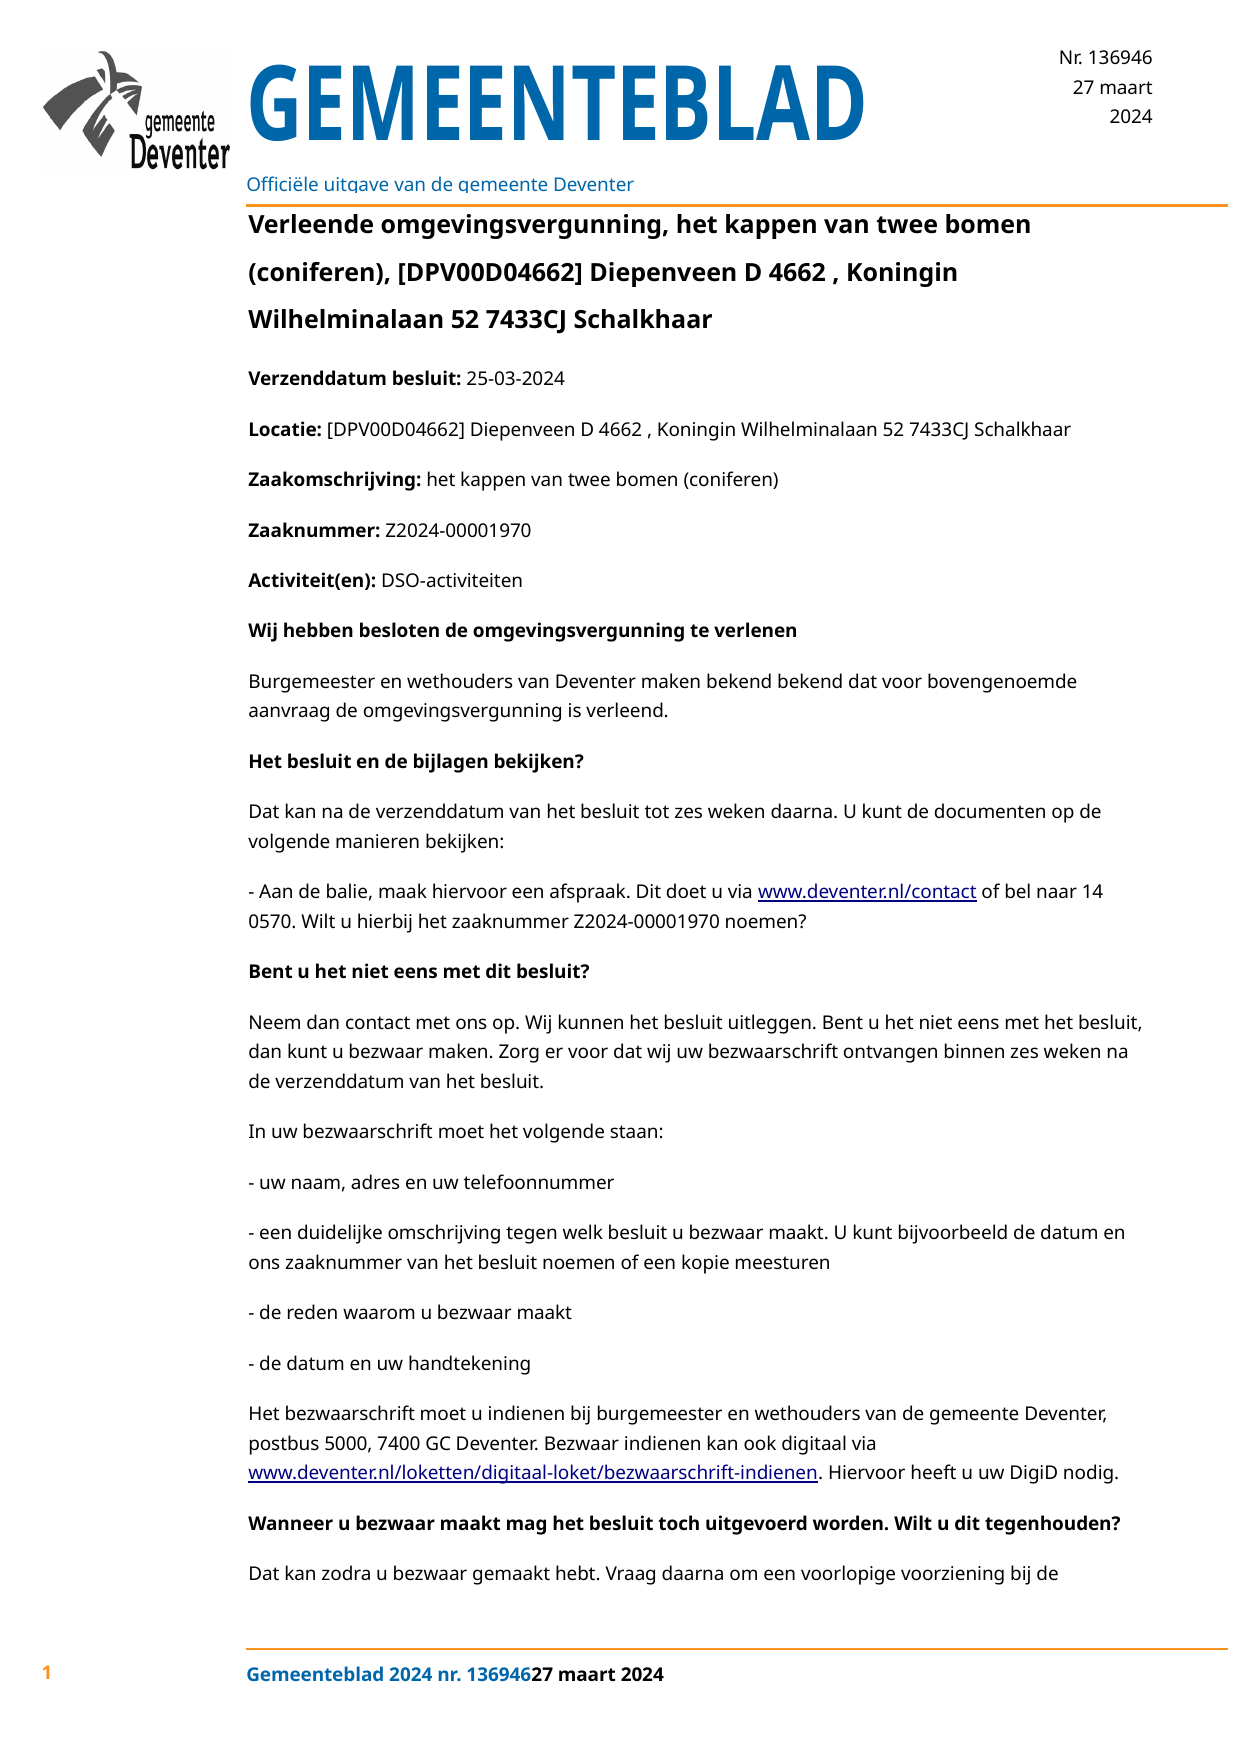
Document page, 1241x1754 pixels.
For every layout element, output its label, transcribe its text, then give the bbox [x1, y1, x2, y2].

picture [41, 47, 231, 172]
text - de reden waarom u bezwaar maakt [248, 1299, 1152, 1325]
text - de datum en uw handtekening [248, 1350, 1152, 1375]
text - uw naam, adres en uw telefoonnummer [248, 1169, 1152, 1194]
text Zaakomschrijving: het kappen van twee bomen (coniferen) [248, 466, 1152, 492]
text Verzenddatum besluit: 25-03-2024 [248, 366, 1152, 391]
text Bent u het niet eens met dit besluit? [248, 958, 1152, 984]
text Zaaknummer: Z2024-00001970 [248, 517, 1152, 542]
text Dat kan zodra u bezwaar gemaakt hebt. Vraag daarna om een voorlopige voorziening bij de [248, 1560, 1152, 1586]
text - Aan de balie, maak hiervoor een afspraak. Dit doet u via www.deventer.nl/contact of bel naar 14 0570. Wilt u hierbij het zaaknummer Z2024-00001970 noemen? [248, 878, 1152, 934]
text Verleende omgevingsvergunning, het kappen van twee bomen (coniferen), [DPV00D04662] Diepenveen D 4662 , Koningin Wilhelminalaan 52 7433CJ Schalkhaar [248, 207, 1152, 336]
text Wanneer u bezwaar maakt mag het besluit toch uitgevoerd worden. Wilt u dit tegenhouden? [248, 1510, 1152, 1535]
text Locatie: [DPV00D04662] Diepenveen D 4662 , Koningin Wilhelminalaan 52 7433CJ Schalkhaar [248, 416, 1152, 442]
text In uw bezwaarschrift moet het volgende staan: [248, 1118, 1152, 1144]
text Het bezwaarschrift moet u indienen bij burgemeester en wethouders van de gemeente Deventer, postbus 5000, 7400 GC Deventer. Bezwaar indienen kan ook digitaal via www.deventer.nl/loketten/digitaal-loket/bezwaarschrift-indienen. Hiervoor heeft u uw DigiD nodig. [248, 1400, 1152, 1485]
text Het besluit en de bijlagen bekijken? [248, 748, 1152, 774]
text Neem dan contact met ons op. Wij kunnen het besluit uitleggen. Bent u het niet eens met het besluit, dan kunt u bezwaar maken. Zorg er voor dat wij uw bezwaarschrift ontvangen binnen zes weken na de verzenddatum van het besluit. [248, 1009, 1152, 1094]
text - een duidelijke omschrijving tegen welk besluit u bezwaar maakt. U kunt bijvoorbeeld de datum en ons zaaknummer van het besluit noemen of een kopie meesturen [248, 1219, 1152, 1274]
text Burgemeester en wethouders van Deventer maken bekend bekend dat voor bovengenoemde aanvraag de omgevingsvergunning is verleend. [248, 668, 1152, 723]
text Activiteit(en): DSO-activiteiten [248, 567, 1152, 593]
text Dat kan na de verzenddatum van het besluit tot zes weken daarna. U kunt de documenten op de volgende manieren bekijken: [248, 798, 1152, 854]
text Wij hebben besloten de omgevingsvergunning te verlenen [248, 618, 1152, 643]
